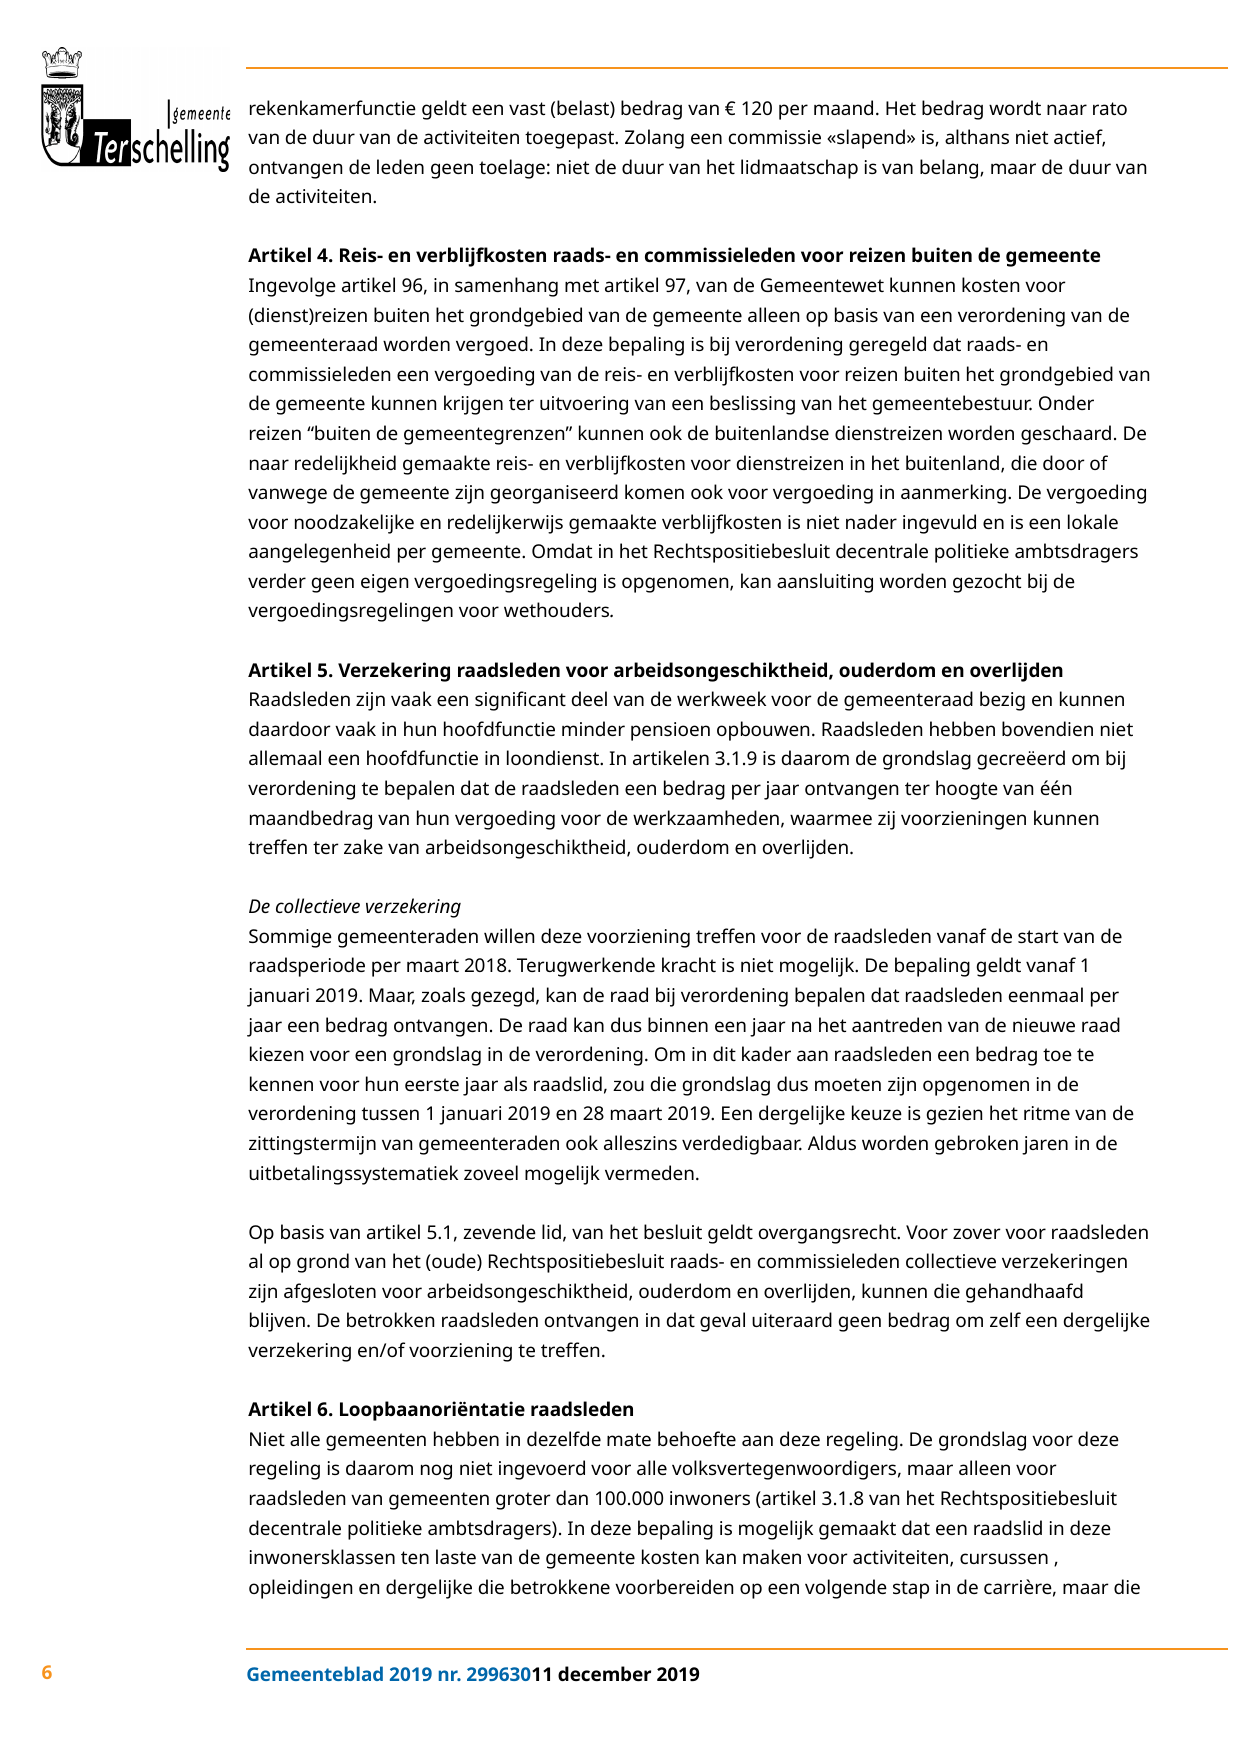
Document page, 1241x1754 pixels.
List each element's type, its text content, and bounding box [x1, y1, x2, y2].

picture [41, 47, 231, 172]
text Artikel 5. Verzekering raadsleden voor arbeidsongeschiktheid, ouderdom en overlijden [248, 657, 1152, 683]
text Niet alle gemeenten hebben in dezelfde mate behoefte aan deze regeling. De grondslag voor deze regeling is daarom nog niet ingevoerd voor alle volksvertegenwoordigers, maar alleen voor raadsleden van gemeenten groter dan 100.000 inwoners (artikel 3.1.8 van het Rechtspositiebesluit decentrale politieke ambtsdragers). In deze bepaling is mogelijk gemaakt dat een raadslid in deze inwonersklassen ten laste van de gemeente kosten kan maken voor activiteiten, cursussen , opleidingen en dergelijke die betrokkene voorbereiden op een volgende stap in de carrière, maar die [248, 1426, 1152, 1600]
text Raadsleden zijn vaak een significant deel van de werkweek voor de gemeenteraad bezig en kunnen daardoor vaak in hun hoofdfunctie minder pensioen opbouwen. Raadsleden hebben bovendien niet allemaal een hoofdfunctie in loondienst. In artikelen 3.1.9 is daarom de grondslag gecreëerd om bij verordening te bepalen dat de raadsleden een bedrag per jaar ontvangen ter hoogte van één maandbedrag van hun vergoeding voor de werkzaamheden, waarmee zij voorzieningen kunnen treffen ter zake van arbeidsongeschiktheid, ouderdom en overlijden. [248, 686, 1152, 860]
text De collectieve verzekering [248, 893, 1152, 919]
text Ingevolge artikel 96, in samenhang met artikel 97, van de Gemeentewet kunnen kosten voor (dienst)reizen buiten het grondgebied van de gemeente alleen op basis van een verordening van de gemeenteraad worden vergoed. In deze bepaling is bij verordening geregeld dat raads- en commissieleden een vergoeding van de reis- en verblijfkosten voor reizen buiten het grondgebied van de gemeente kunnen krijgen ter uitvoering van een beslissing van het gemeentebestuur. Onder reizen “buiten de gemeentegrenzen” kunnen ook de buitenlandse dienstreizen worden geschaard. De naar redelijkheid gemaakte reis- en verblijfkosten voor dienstreizen in het buitenland, die door of vanwege de gemeente zijn georganiseerd komen ook voor vergoeding in aanmerking. De vergoeding voor noodzakelijke en redelijkerwijs gemaakte verblijfkosten is niet nader ingevuld en is een lokale aangelegenheid per gemeente. Omdat in het Rechtspositiebesluit decentrale politieke ambtsdragers verder geen eigen vergoedingsregeling is opgenomen, kan aansluiting worden gezocht bij de vergoedingsregelingen voor wethouders. [248, 272, 1152, 623]
text Artikel 6. Loopbaanoriëntatie raadsleden [248, 1396, 1152, 1422]
text rekenkamerfunctie geldt een vast (belast) bedrag van € 120 per maand. Het bedrag wordt naar rato van de duur van de activiteiten toegepast. Zolang een commissie «slapend» is, althans niet actief, ontvangen de leden geen toelage: niet de duur van het lidmaatschap is van belang, maar de duur van de activiteiten. [248, 95, 1152, 209]
text Artikel 4. Reis- en verblijfkosten raads- en commissieleden voor reizen buiten de gemeente [248, 243, 1152, 268]
text Op basis van artikel 5.1, zevende lid, van het besluit geldt overgangsrecht. Voor zover voor raadsleden al op grond van het (oude) Rechtspositiebesluit raads- en commissieleden collectieve verzekeringen zijn afgesloten voor arbeidsongeschiktheid, ouderdom en overlijden, kunnen die gehandhaafd blijven. De betrokken raadsleden ontvangen in dat geval uiteraard geen bedrag om zelf een dergelijke verzekering en/of voorziening te treffen. [248, 1219, 1152, 1363]
text Sommige gemeenteraden willen deze voorziening treffen voor de raadsleden vanaf de start van de raadsperiode per maart 2018. Terugwerkende kracht is niet mogelijk. De bepaling geldt vanaf 1 [248, 923, 1152, 978]
text januari 2019. Maar, zoals gezegd, kan de raad bij verordening bepalen dat raadsleden eenmaal per jaar een bedrag ontvangen. De raad kan dus binnen een jaar na het aantreden van de nieuwe raad kiezen voor een grondslag in de verordening. Om in dit kader aan raadsleden een bedrag toe te kennen voor hun eerste jaar als raadslid, zou die grondslag dus moeten zijn opgenomen in de verordening tussen 1 januari 2019 en 28 maart 2019. Een dergelijke keuze is gezien het ritme van de zittingstermijn van gemeenteraden ook alleszins verdedigbaar. Aldus worden gebroken jaren in de uitbetalingssystematiek zoveel mogelijk vermeden. [248, 982, 1152, 1186]
